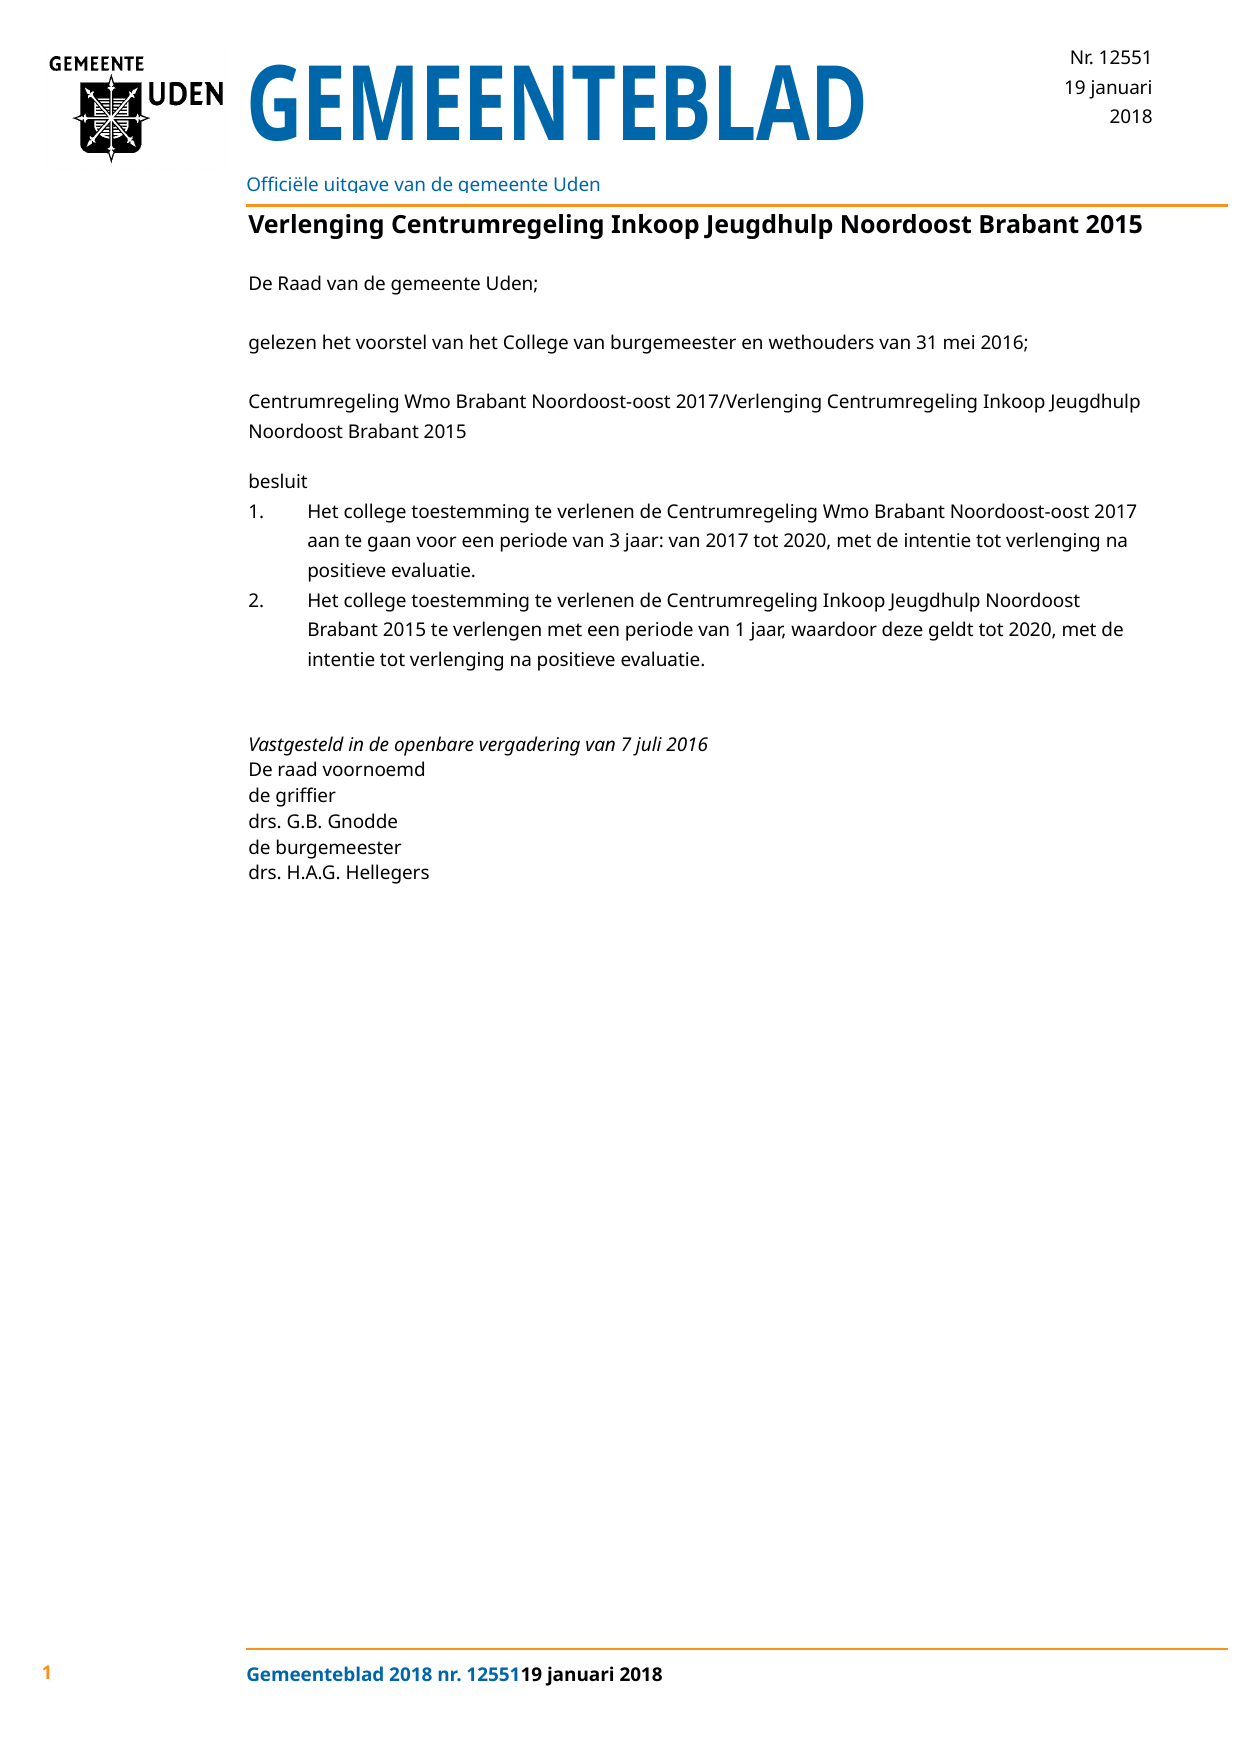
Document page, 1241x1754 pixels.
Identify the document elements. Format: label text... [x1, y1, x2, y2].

text Centrumregeling Wmo Brabant Noordoost-oost 2017/Verlenging Centrumregeling Inkoop Jeugdhulp Noordoost Brabant 2015 [248, 389, 1152, 444]
text Vastgesteld in de openbare vergadering van 7 juli 2016 [248, 731, 1152, 757]
text besluit [248, 468, 1152, 494]
text De raad voornoemd [248, 757, 1152, 782]
text De Raad van de gemeente Uden; [248, 270, 1152, 296]
text Verlenging Centrumregeling Inkoop Jeugdhulp Noordoost Brabant 2015 [248, 207, 1152, 241]
text drs. G.B. Gnodde [248, 808, 1152, 834]
text gelezen het voorstel van het College van burgemeester en wethouders van 31 mei 2016; [248, 329, 1152, 355]
picture [41, 47, 231, 172]
text de burgemeester [248, 834, 1152, 859]
text de griffier [248, 782, 1152, 808]
list Het college toestemming te verlenen de Centrumregeling Wmo Brabant Noordoost-oost 2017 aan te gaan voor een periode van 3 jaar: van 2017 tot 2020, met de intentie tot verlenging na positieve evaluatie. [248, 498, 1152, 583]
text drs. H.A.G. Hellegers [248, 859, 1152, 885]
list Het college toestemming te verlenen de Centrumregeling Inkoop Jeugdhulp Noordoost Brabant 2015 te verlengen met een periode van 1 jaar, waardoor deze geldt tot 2020, met de intentie tot verlenging na positieve evaluatie. [248, 587, 1152, 672]
